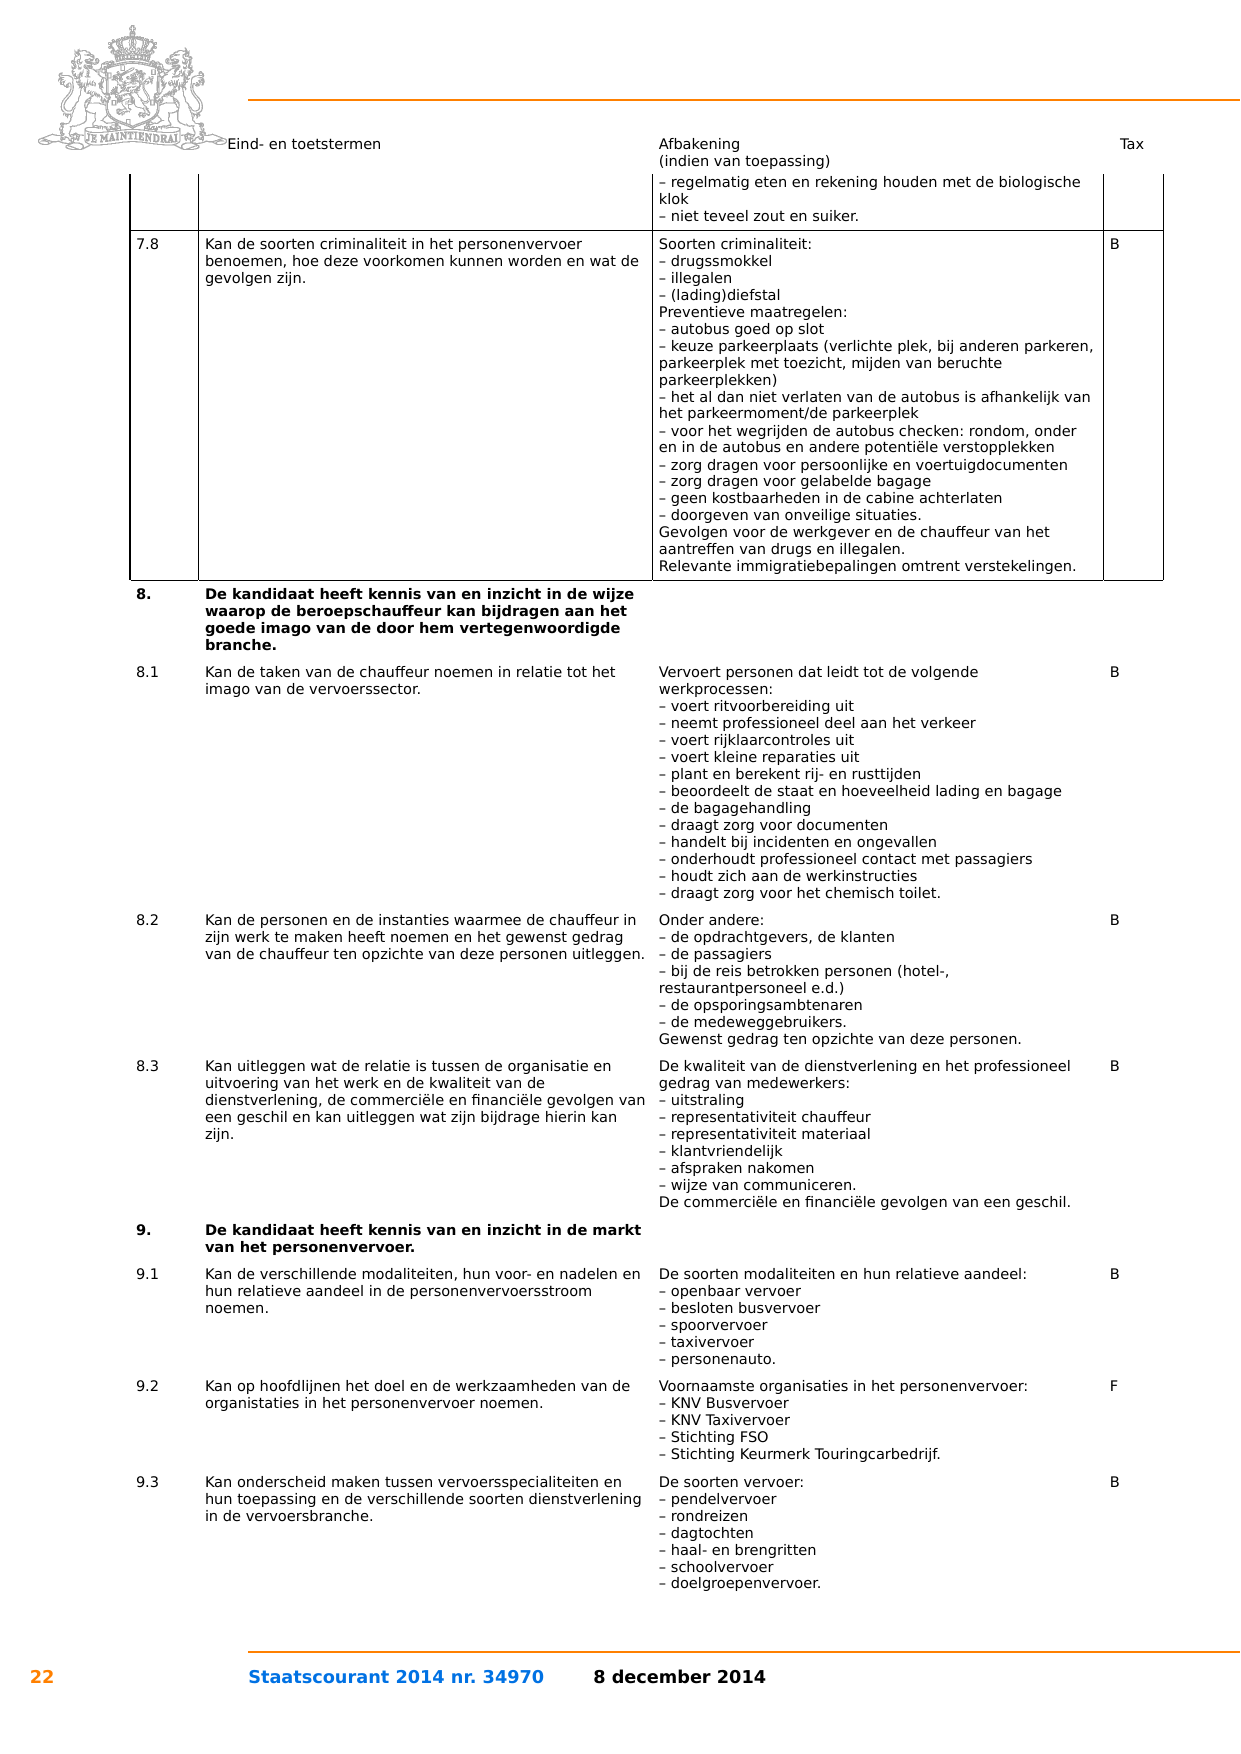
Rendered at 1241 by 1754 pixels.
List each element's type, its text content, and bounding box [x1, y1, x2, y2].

table_cell [653, 581, 1103, 658]
table_cell Kan op hoofdlijnen het doel en de werkzaamheden van de organistaties in het personenvervoer noemen. [199, 1374, 652, 1468]
table_cell [199, 175, 652, 230]
table_cell [131, 389, 198, 580]
table_cell 8.2 [131, 908, 198, 1053]
picture [38, 25, 227, 150]
table_cell – het al dan niet verlaten van de autobus is afhankelijk van het parkeermoment/de parkeerplek – voor het wegrijden de autobus checken: rondom, onder en in de autobus en andere potentiële verstopplekken – zorg dragen voor persoonlijke en voertuigdocumenten – zorg dragen voor gelabelde bagage – geen kostbaarheden in de cabine achterlaten – doorgeven van onveilige situaties. Gevolgen voor de werkgever en de chauffeur van het aantreffen van drugs en illegalen. Relevante immigratiebepalingen omtrent verstekelingen. [653, 389, 1103, 580]
table_cell 9. [131, 1217, 198, 1260]
table_cell [1104, 581, 1163, 658]
table_cell 9.1 [131, 1261, 198, 1372]
table_cell Soorten criminaliteit: – drugssmokkel – illegalen – (lading)diefstal Preventieve maatregelen: – autobus goed op slot – keuze parkeerplaats (verlichte plek, bij anderen parkeren, parkeerplek met toezicht, mijden van beruchte parkeerplekken) [653, 231, 1103, 388]
table_cell De soorten vervoer: – pendelvervoer – rondreizen – dagtochten – haal- en brengritten – schoolvervoer – doelgroepenvervoer. [653, 1469, 1103, 1597]
table_cell 8.3 [131, 1054, 198, 1216]
table_cell 8.1 [131, 659, 198, 906]
table_cell De kandidaat heeft kennis van en inzicht in de markt van het personenvervoer. [199, 1217, 652, 1260]
table_header Tax [1114, 131, 1163, 174]
table_cell 7.8 [131, 231, 198, 388]
table_cell Voornaamste organisaties in het personenvervoer: – KNV Busvervoer – KNV Taxivervoer – Stichting FSO – Stichting Keurmerk Touringcarbedrijf. [653, 1374, 1103, 1468]
table_cell Kan de personen en de instanties waarmee de chauffeur in zijn werk te maken heeft noemen en het gewenst gedrag van de chauffeur ten opzichte van deze personen uitleggen. [199, 908, 652, 1053]
table_cell De kwaliteit van de dienstverlening en het professioneel gedrag van medewerkers: – uitstraling – representativiteit chauffeur – representativiteit materiaal – klantvriendelijk – afspraken nakomen – wijze van communiceren. De commerciële en financiële gevolgen van een geschil. [653, 1054, 1103, 1216]
table_cell Kan de taken van de chauffeur noemen in relatie tot het imago van de vervoerssector. [199, 659, 652, 906]
table_cell [1104, 389, 1163, 580]
table_cell Kan uitleggen wat de relatie is tussen de organisatie en uitvoering van het werk en de kwaliteit van de dienstverlening, de commerciële en financiële gevolgen van een geschil en kan uitleggen wat zijn bijdrage hierin kan zijn. [199, 1054, 652, 1216]
table_cell De soorten modaliteiten en hun relatieve aandeel: – openbaar vervoer – besloten busvervoer – spoorvervoer – taxivervoer – personenauto. [653, 1261, 1103, 1372]
table_cell B [1104, 659, 1163, 906]
table_cell B [1104, 908, 1163, 1053]
table_cell Kan onderscheid maken tussen vervoersspecialiteiten en hun toepassing en de verschillende soorten dienstverlening in de vervoersbranche. [199, 1469, 652, 1597]
table_cell Kan de soorten criminaliteit in het personenvervoer benoemen, hoe deze voorkomen kunnen worden en wat de gevolgen zijn. [199, 231, 652, 388]
table_cell 8. [131, 581, 198, 658]
table_header Eind- en toetstermen [131, 131, 652, 174]
table_cell [1104, 175, 1163, 230]
table_cell Onder andere: – de opdrachtgevers, de klanten – de passagiers – bij de reis betrokken personen (hotel-, restaurantpersoneel e.d.) – de opsporingsambtenaren – de medeweggebruikers. Gewenst gedrag ten opzichte van deze personen. [653, 908, 1103, 1053]
table_cell B [1104, 1469, 1163, 1597]
table_cell Kan de verschillende modaliteiten, hun voor- en nadelen en hun relatieve aandeel in de personenvervoersstroom noemen. [199, 1261, 652, 1372]
table_cell B [1104, 1054, 1163, 1216]
table_cell [131, 175, 198, 230]
table_cell – regelmatig eten en rekening houden met de biologische klok – niet teveel zout en suiker. [653, 175, 1103, 230]
table_cell B [1104, 1261, 1163, 1372]
table_cell [653, 1217, 1103, 1260]
table_cell 9.3 [131, 1469, 198, 1597]
table_cell [199, 389, 652, 580]
table_cell F [1104, 1374, 1163, 1468]
table_cell 9.2 [131, 1374, 198, 1468]
table_cell B [1104, 231, 1163, 388]
table_cell Vervoert personen dat leidt tot de volgende werkprocessen: – voert ritvoorbereiding uit – neemt professioneel deel aan het verkeer – voert rijklaarcontroles uit – voert kleine reparaties uit – plant en berekent rij- en rusttijden – beoordeelt de staat en hoeveelheid lading en bagage – de bagagehandling – draagt zorg voor documenten – handelt bij incidenten en ongevallen – onderhoudt professioneel contact met passagiers – houdt zich aan de werkinstructies – draagt zorg voor het chemisch toilet. [653, 659, 1103, 906]
table_cell De kandidaat heeft kennis van en inzicht in de wijze waarop de beroepschauffeur kan bijdragen aan het goede imago van de door hem vertegenwoordigde branche. [199, 581, 652, 658]
table_cell [1104, 1217, 1163, 1260]
table_header Afbakening (indien van toepassing) [653, 131, 1113, 174]
